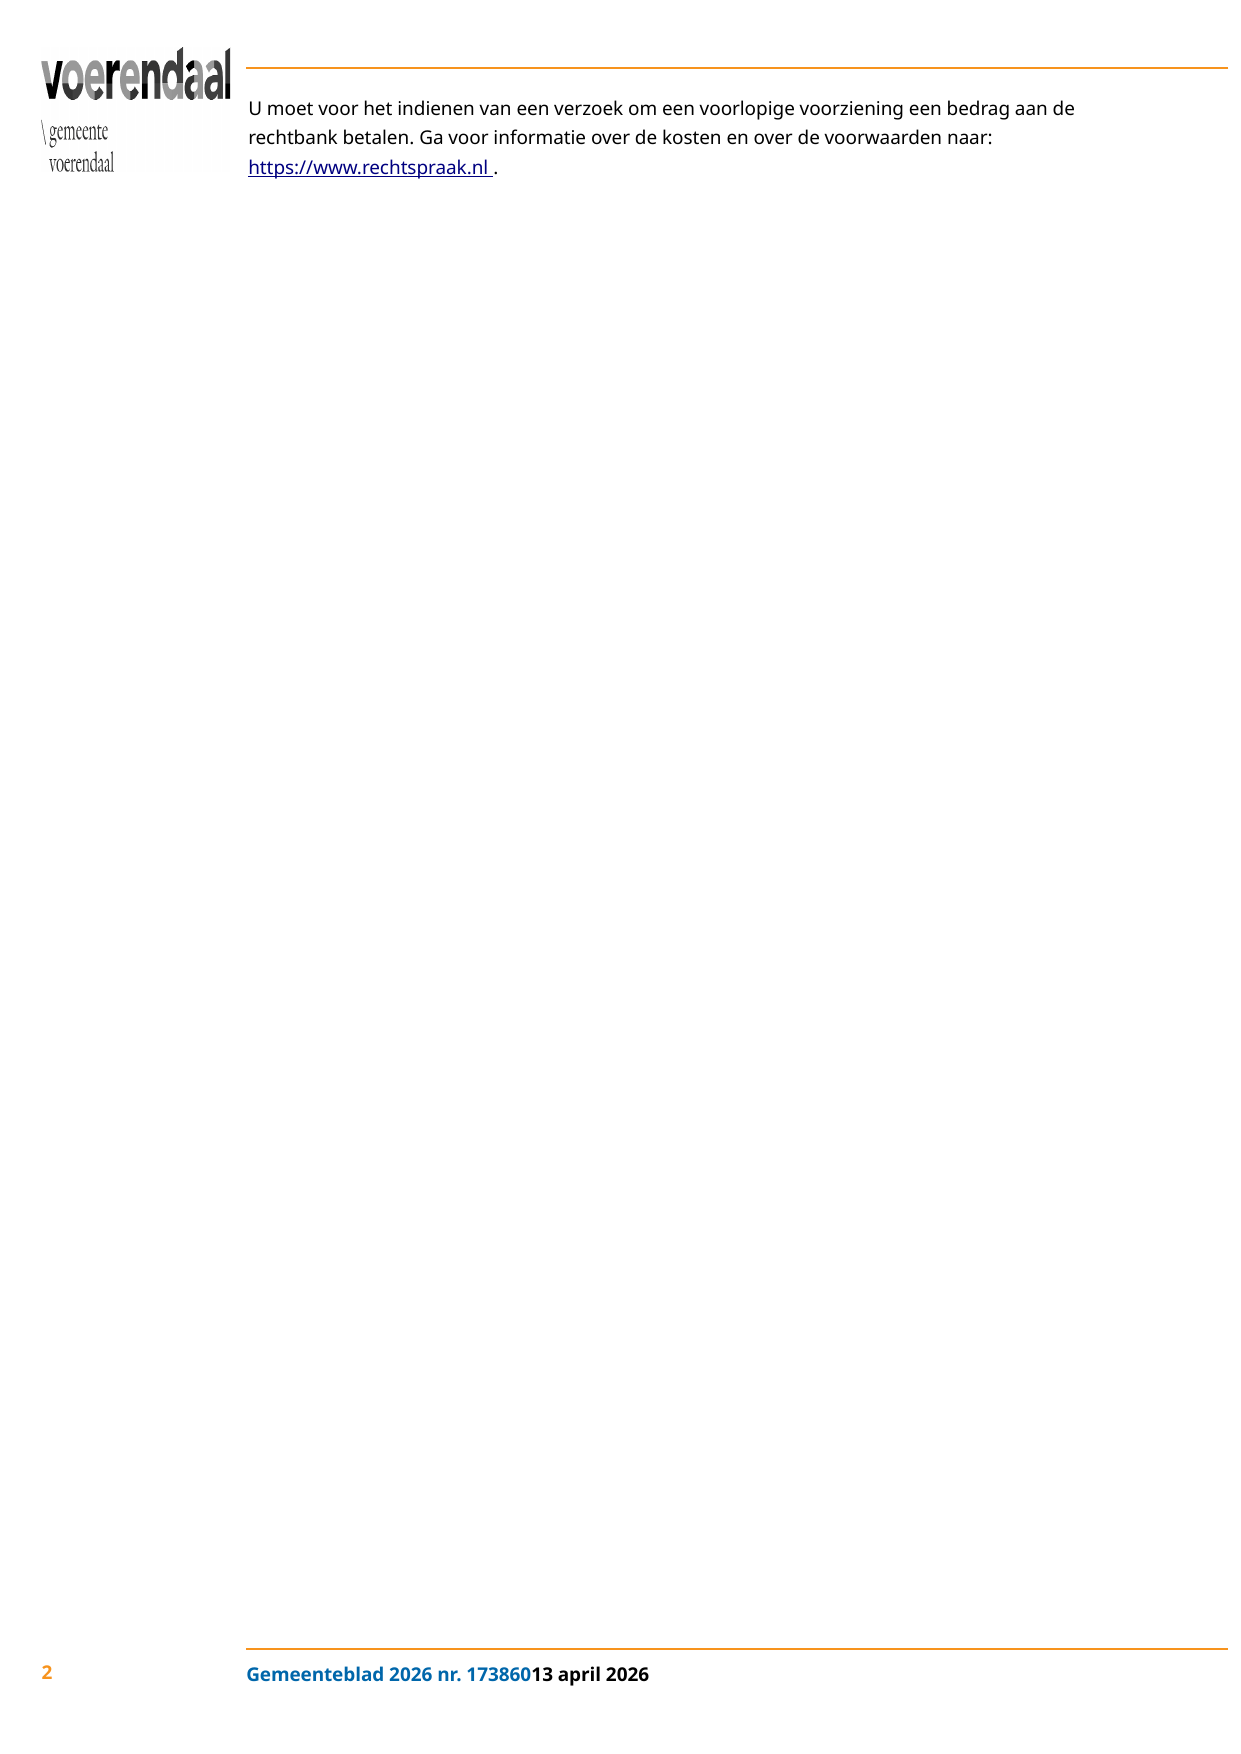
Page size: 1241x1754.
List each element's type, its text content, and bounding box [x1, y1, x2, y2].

text U moet voor het indienen van een verzoek om een voorlopige voorziening een bedrag aan de rechtbank betalen. Ga voor informatie over de kosten en over de voorwaarden naar: https://www.rechtspraak.nl . [248, 95, 1152, 180]
picture [41, 47, 231, 172]
